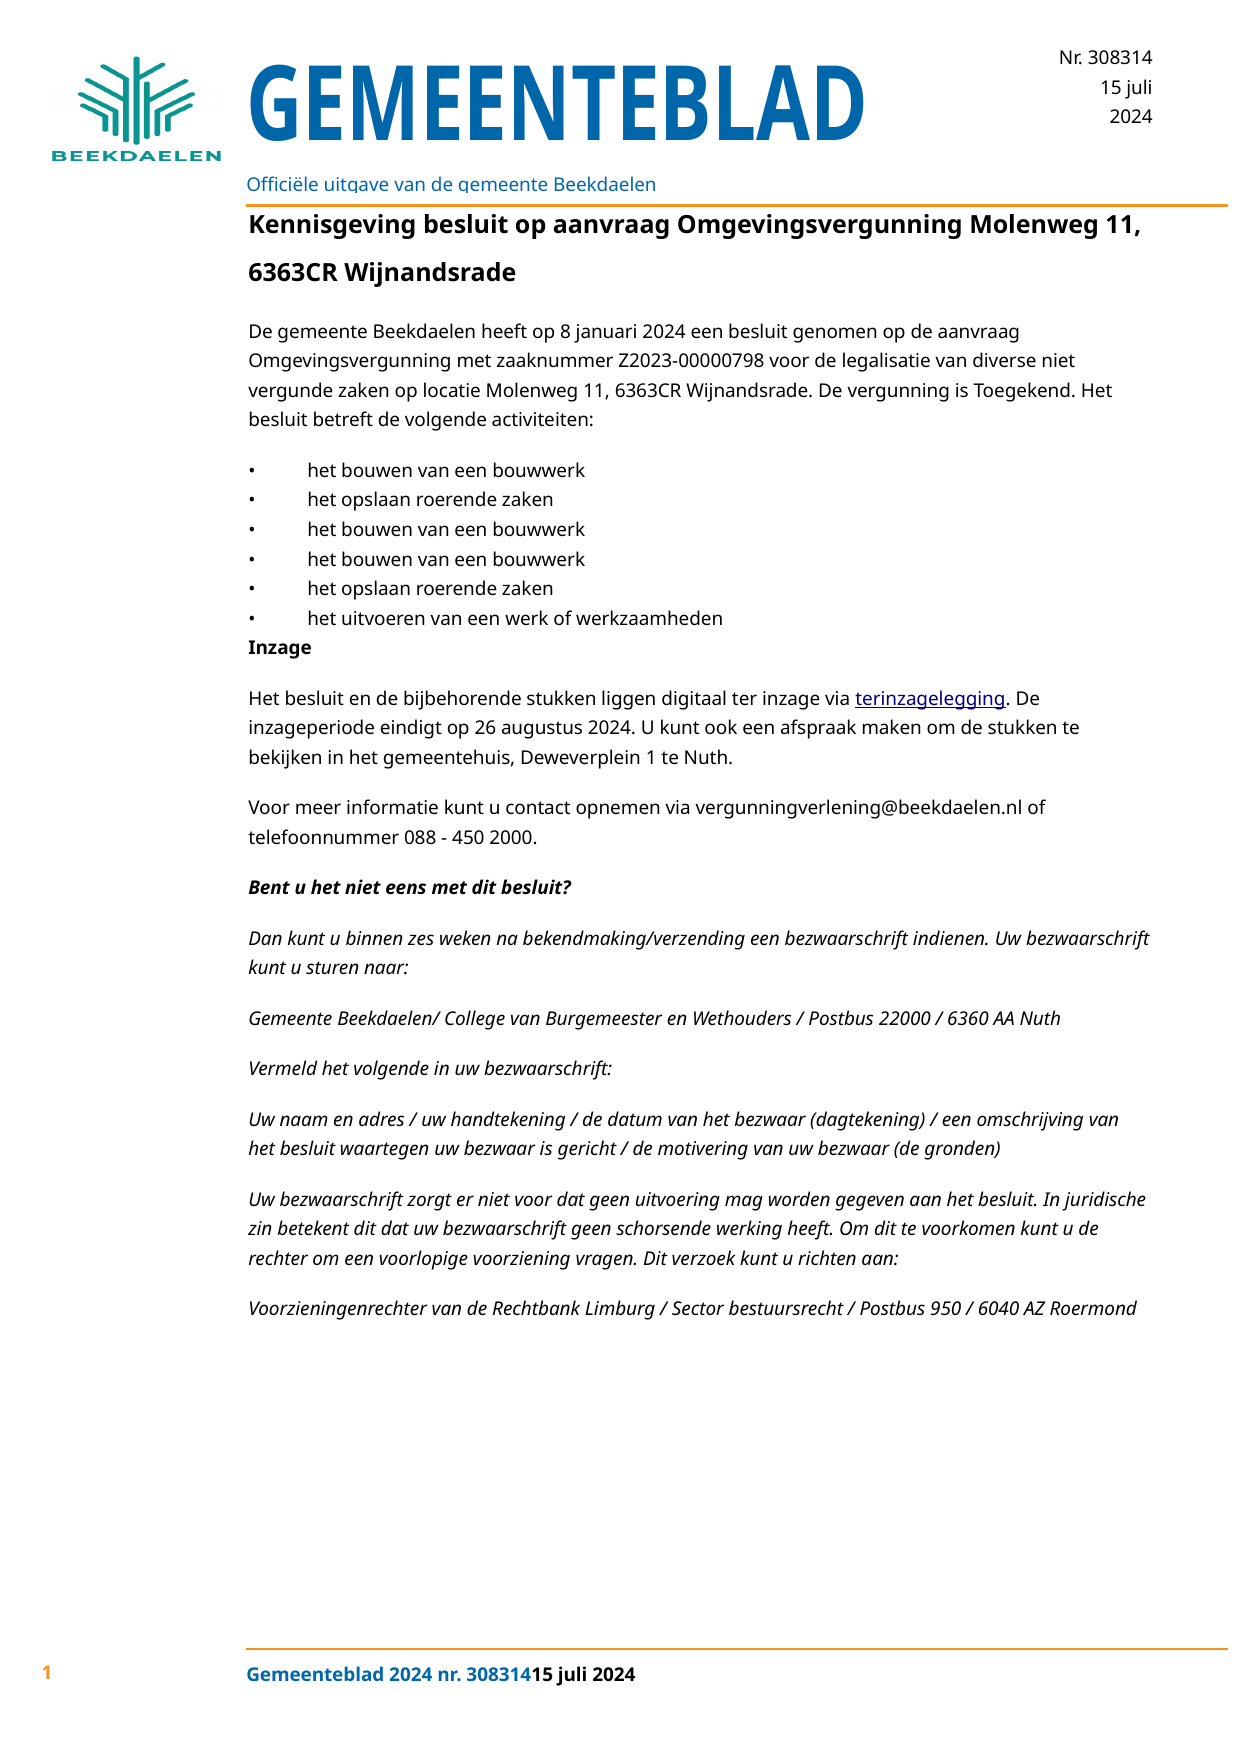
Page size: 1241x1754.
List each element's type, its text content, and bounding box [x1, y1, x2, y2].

list het bouwen van een bouwwerk [248, 457, 1152, 483]
text Bent u het niet eens met dit besluit? [248, 874, 1152, 900]
list het opslaan roerende zaken [248, 487, 1152, 512]
text Gemeente Beekdaelen/ College van Burgemeester en Wethouders / Postbus 22000 / 6360 AA Nuth [248, 1005, 1152, 1031]
list het opslaan roerende zaken [248, 575, 1152, 601]
text Uw naam en adres / uw handtekening / de datum van het bezwaar (dagtekening) / een omschrijving van het besluit waartegen uw bezwaar is gericht / de motivering van uw bezwaar (de gronden) [248, 1106, 1152, 1161]
list het bouwen van een bouwwerk [248, 516, 1152, 542]
text Het besluit en de bijbehorende stukken liggen digitaal ter inzage via terinzagelegging. De inzageperiode eindigt op 26 augustus 2024. U kunt ook een afspraak maken om de stukken te bekijken in het gemeentehuis, Deweverplein 1 te Nuth. [248, 685, 1152, 770]
text Voorzieningenrechter van de Rechtbank Limburg / Sector bestuursrecht / Postbus 950 / 6040 AZ Roermond [248, 1295, 1152, 1321]
text Inzage [248, 634, 1152, 660]
list het bouwen van een bouwwerk [248, 546, 1152, 572]
list het uitvoeren van een werk of werkzaamheden [248, 605, 1152, 631]
text Dan kunt u binnen zes weken na bekendmaking/verzending een bezwaarschrift indienen. Uw bezwaarschrift kunt u sturen naar: [248, 925, 1152, 980]
text De gemeente Beekdaelen heeft op 8 januari 2024 een besluit genomen op de aanvraag Omgevingsvergunning met zaaknummer Z2023-00000798 voor de legalisatie van diverse niet vergunde zaken op locatie Molenweg 11, 6363CR Wijnandsrade. De vergunning is Toegekend. Het besluit betreft de volgende activiteiten: [248, 318, 1152, 432]
text Vermeld het volgende in uw bezwaarschrift: [248, 1055, 1152, 1081]
text Kennisgeving besluit op aanvraag Omgevingsvergunning Molenweg 11, 6363CR Wijnandsrade [248, 207, 1152, 288]
picture [41, 47, 231, 172]
text Voor meer informatie kunt u contact opnemen via vergunningverlening@beekdaelen.nl of telefoonnummer 088 - 450 2000. [248, 794, 1152, 850]
text Uw bezwaarschrift zorgt er niet voor dat geen uitvoering mag worden gegeven aan het besluit. In juridische zin betekent dit dat uw bezwaarschrift geen schorsende werking heeft. Om dit te voorkomen kunt u de rechter om een voorlopige voorziening vragen. Dit verzoek kunt u richten aan: [248, 1186, 1152, 1271]
